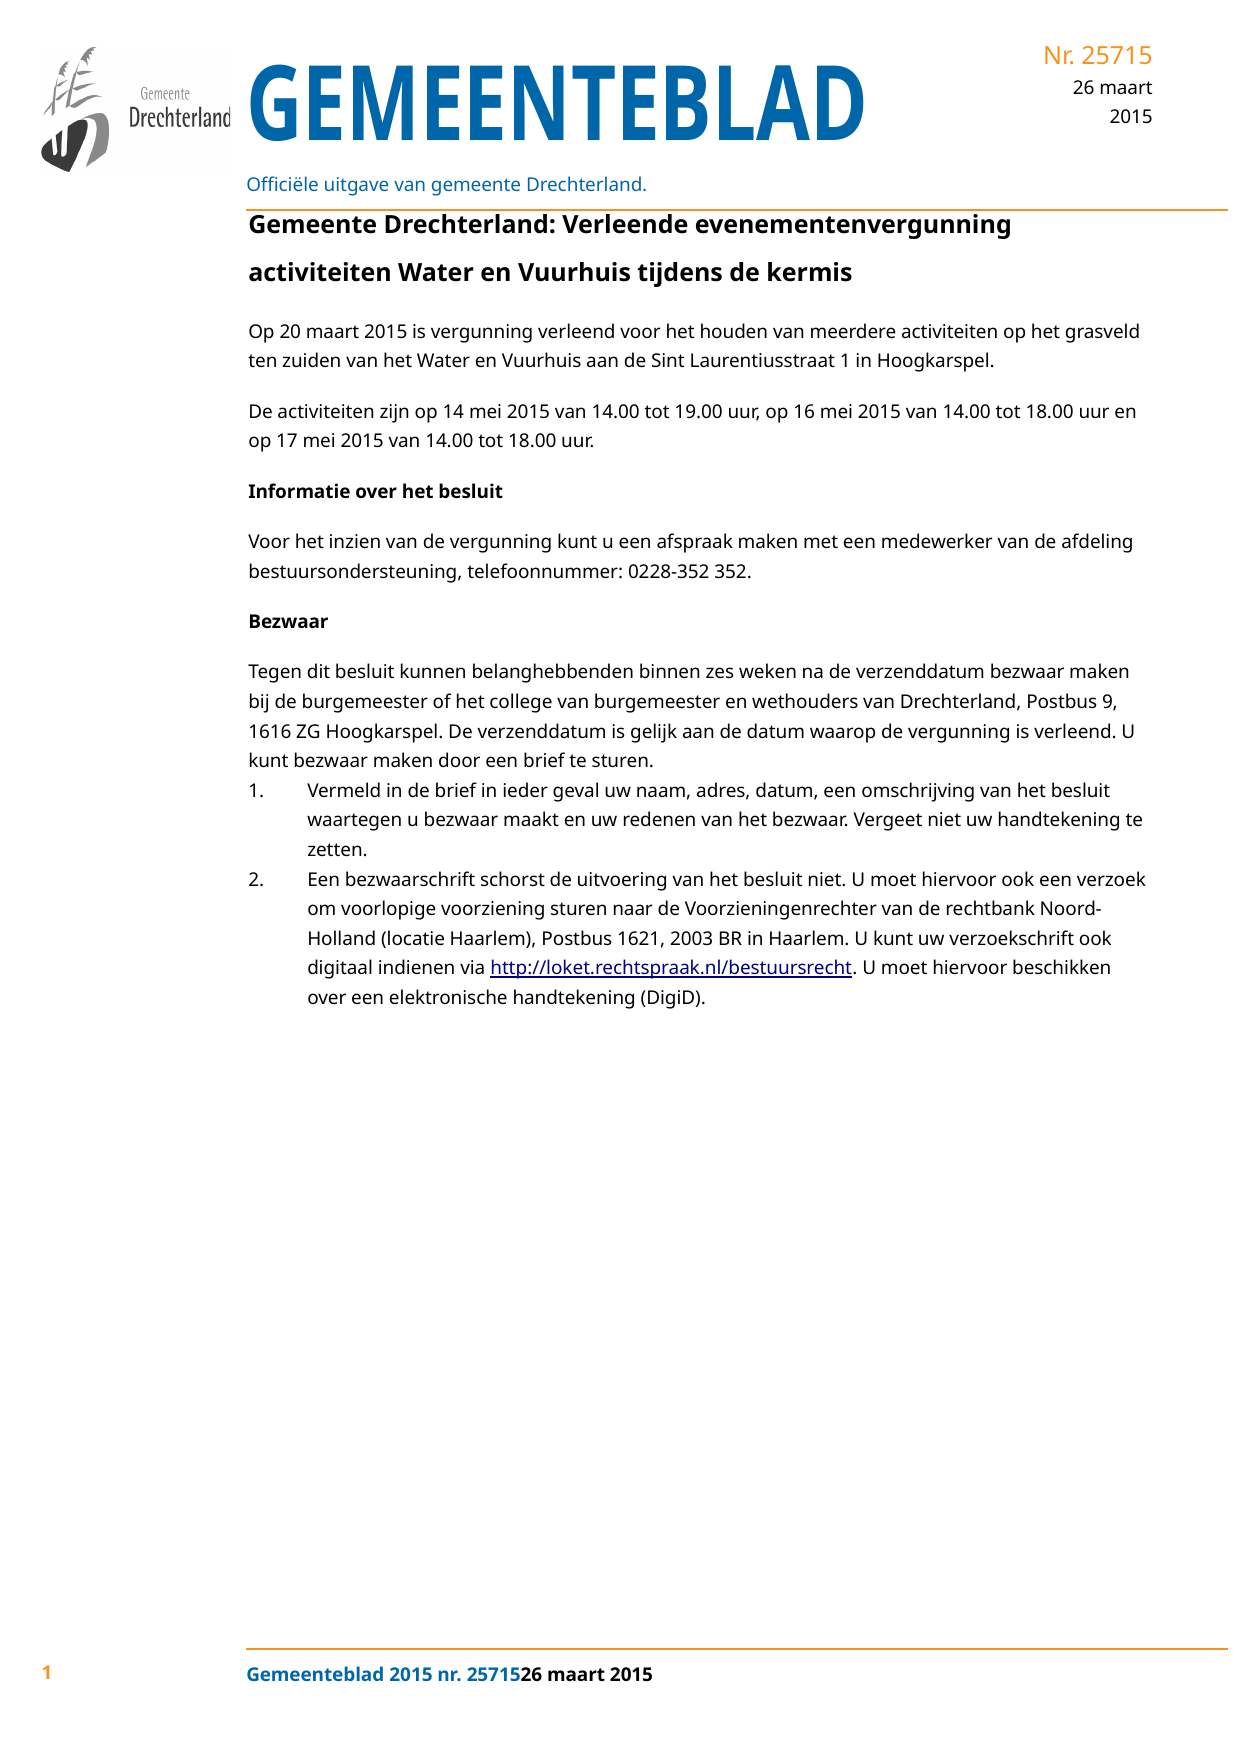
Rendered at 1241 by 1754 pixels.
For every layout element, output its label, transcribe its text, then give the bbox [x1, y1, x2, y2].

picture [41, 47, 231, 172]
text Tegen dit besluit kunnen belanghebbenden binnen zes weken na de verzenddatum bezwaar maken bij de burgemeester of het college van burgemeester en wethouders van Drechterland, Postbus 9, 1616 ZG Hoogkarspel. De verzenddatum is gelijk aan de datum waarop de vergunning is verleend. U kunt bezwaar maken door een brief te sturen. [248, 659, 1152, 773]
text Bezwaar [248, 608, 1152, 634]
text Voor het inzien van de vergunning kunt u een afspraak maken met een medewerker van de afdeling bestuursondersteuning, telefoonnummer: 0228-352 352. [248, 528, 1152, 584]
list Vermeld in de brief in ieder geval uw naam, adres, datum, een omschrijving van het besluit waartegen u bezwaar maakt en uw redenen van het bezwaar. Vergeet niet uw handtekening te zetten. [248, 777, 1152, 862]
list Een bezwaarschrift schorst de uitvoering van het besluit niet. U moet hiervoor ook een verzoek om voorlopige voorziening sturen naar de Voorzieningenrechter van de rechtbank Noord-Holland (locatie Haarlem), Postbus 1621, 2003 BR in Haarlem. U kunt uw verzoekschrift ook digitaal indienen via http://loket.rechtspraak.nl/bestuursrecht. U moet hiervoor beschikken over een elektronische handtekening (DigiD). [248, 866, 1152, 1010]
text De activiteiten zijn op 14 mei 2015 van 14.00 tot 19.00 uur, op 16 mei 2015 van 14.00 tot 18.00 uur en op 17 mei 2015 van 14.00 tot 18.00 uur. [248, 398, 1152, 453]
text Informatie over het besluit [248, 478, 1152, 504]
text Gemeente Drechterland: Verleende evenementenvergunning activiteiten Water en Vuurhuis tijdens de kermis [248, 211, 1152, 288]
text Op 20 maart 2015 is vergunning verleend voor het houden van meerdere activiteiten op het grasveld ten zuiden van het Water en Vuurhuis aan de Sint Laurentiusstraat 1 in Hoogkarspel. [248, 318, 1152, 373]
